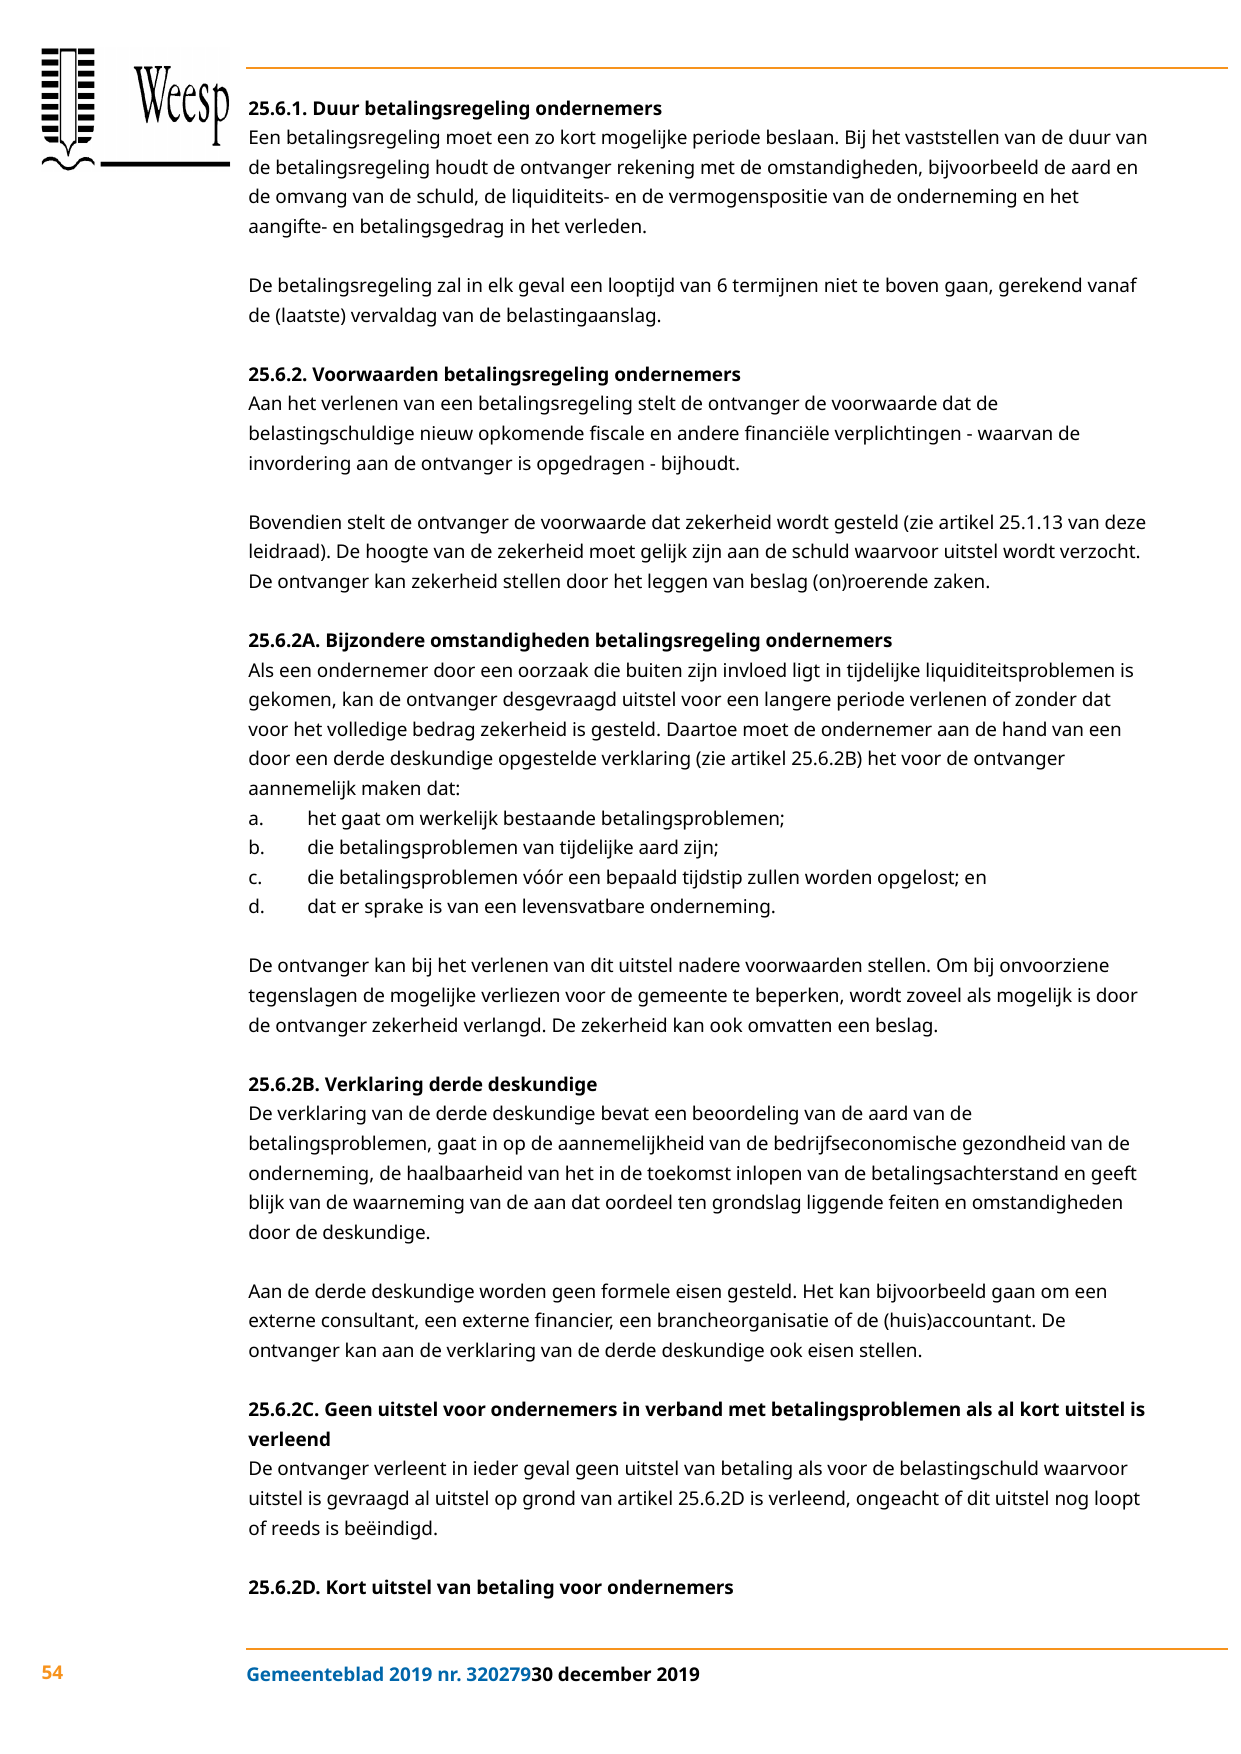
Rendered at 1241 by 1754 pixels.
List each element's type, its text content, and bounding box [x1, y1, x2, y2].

text Bovendien stelt de ontvanger de voorwaarde dat zekerheid wordt gesteld (zie artikel 25.1.13 van deze leidraad). De hoogte van de zekerheid moet gelijk zijn aan de schuld waarvoor uitstel wordt verzocht. De ontvanger kan zekerheid stellen door het leggen van beslag (on)roerende zaken. [248, 509, 1152, 594]
list het gaat om werkelijk bestaande betalingsproblemen; [248, 805, 1152, 831]
text 25.6.2B. Verklaring derde deskundige [248, 1071, 1152, 1097]
text Aan het verlenen van een betalingsregeling stelt de ontvanger de voorwaarde dat de belastingschuldige nieuw opkomende fiscale en andere financiële verplichtingen - waarvan de invordering aan de ontvanger is opgedragen - bijhoudt. [248, 391, 1152, 476]
text 25.6.2A. Bijzondere omstandigheden betalingsregeling ondernemers [248, 627, 1152, 653]
text Als een ondernemer door een oorzaak die buiten zijn invloed ligt in tijdelijke liquiditeitsproblemen is gekomen, kan de ontvanger desgevraagd uitstel voor een langere periode verlenen of zonder dat voor het volledige bedrag zekerheid is gesteld. Daartoe moet de ondernemer aan de hand van een door een derde deskundige opgestelde verklaring (zie artikel 25.6.2B) het voor de ontvanger aannemelijk maken dat: [248, 657, 1152, 801]
text De betalingsregeling zal in elk geval een looptijd van 6 termijnen niet te boven gaan, gerekend vanaf de (laatste) vervaldag van de belastingaanslag. [248, 272, 1152, 328]
list die betalingsproblemen van tijdelijke aard zijn; [248, 834, 1152, 860]
text Aan de derde deskundige worden geen formele eisen gesteld. Het kan bijvoorbeeld gaan om een externe consultant, een externe financier, een brancheorganisatie of de (huis)accountant. De ontvanger kan aan de verklaring van de derde deskundige ook eisen stellen. [248, 1278, 1152, 1363]
text 25.6.2. Voorwaarden betalingsregeling ondernemers [248, 361, 1152, 387]
list dat er sprake is van een levensvatbare onderneming. [248, 893, 1152, 919]
text De ontvanger kan bij het verlenen van dit uitstel nadere voorwaarden stellen. Om bij onvoorziene tegenslagen de mogelijke verliezen voor de gemeente te beperken, wordt zoveel als mogelijk is door de ontvanger zekerheid verlangd. De zekerheid kan ook omvatten een beslag. [248, 953, 1152, 1038]
text 25.6.2C. Geen uitstel voor ondernemers in verband met betalingsproblemen als al kort uitstel is verleend [248, 1396, 1152, 1452]
text 25.6.2D. Kort uitstel van betaling voor ondernemers [248, 1574, 1152, 1600]
text 25.6.1. Duur betalingsregeling ondernemers [248, 95, 1152, 121]
text De verklaring van de derde deskundige bevat een beoordeling van de aard van de betalingsproblemen, gaat in op de aannemelijkheid van de bedrijfseconomische gezondheid van de onderneming, de haalbaarheid van het in de toekomst inlopen van de betalingsachterstand en geeft blijk van de waarneming van de aan dat oordeel ten grondslag liggende feiten en omstandigheden door de deskundige. [248, 1101, 1152, 1245]
text Een betalingsregeling moet een zo kort mogelijke periode beslaan. Bij het vaststellen van de duur van de betalingsregeling houdt de ontvanger rekening met de omstandigheden, bijvoorbeeld de aard en de omvang van de schuld, de liquiditeits- en de vermogenspositie van de onderneming en het aangifte- en betalingsgedrag in het verleden. [248, 124, 1152, 239]
list die betalingsproblemen vóór een bepaald tijdstip zullen worden opgelost; en [248, 864, 1152, 890]
text De ontvanger verleent in ieder geval geen uitstel van betaling als voor de belastingschuld waarvoor uitstel is gevraagd al uitstel op grond van artikel 25.6.2D is verleend, ongeacht of dit uitstel nog loopt of reeds is beëindigd. [248, 1456, 1152, 1541]
picture [41, 47, 231, 172]
